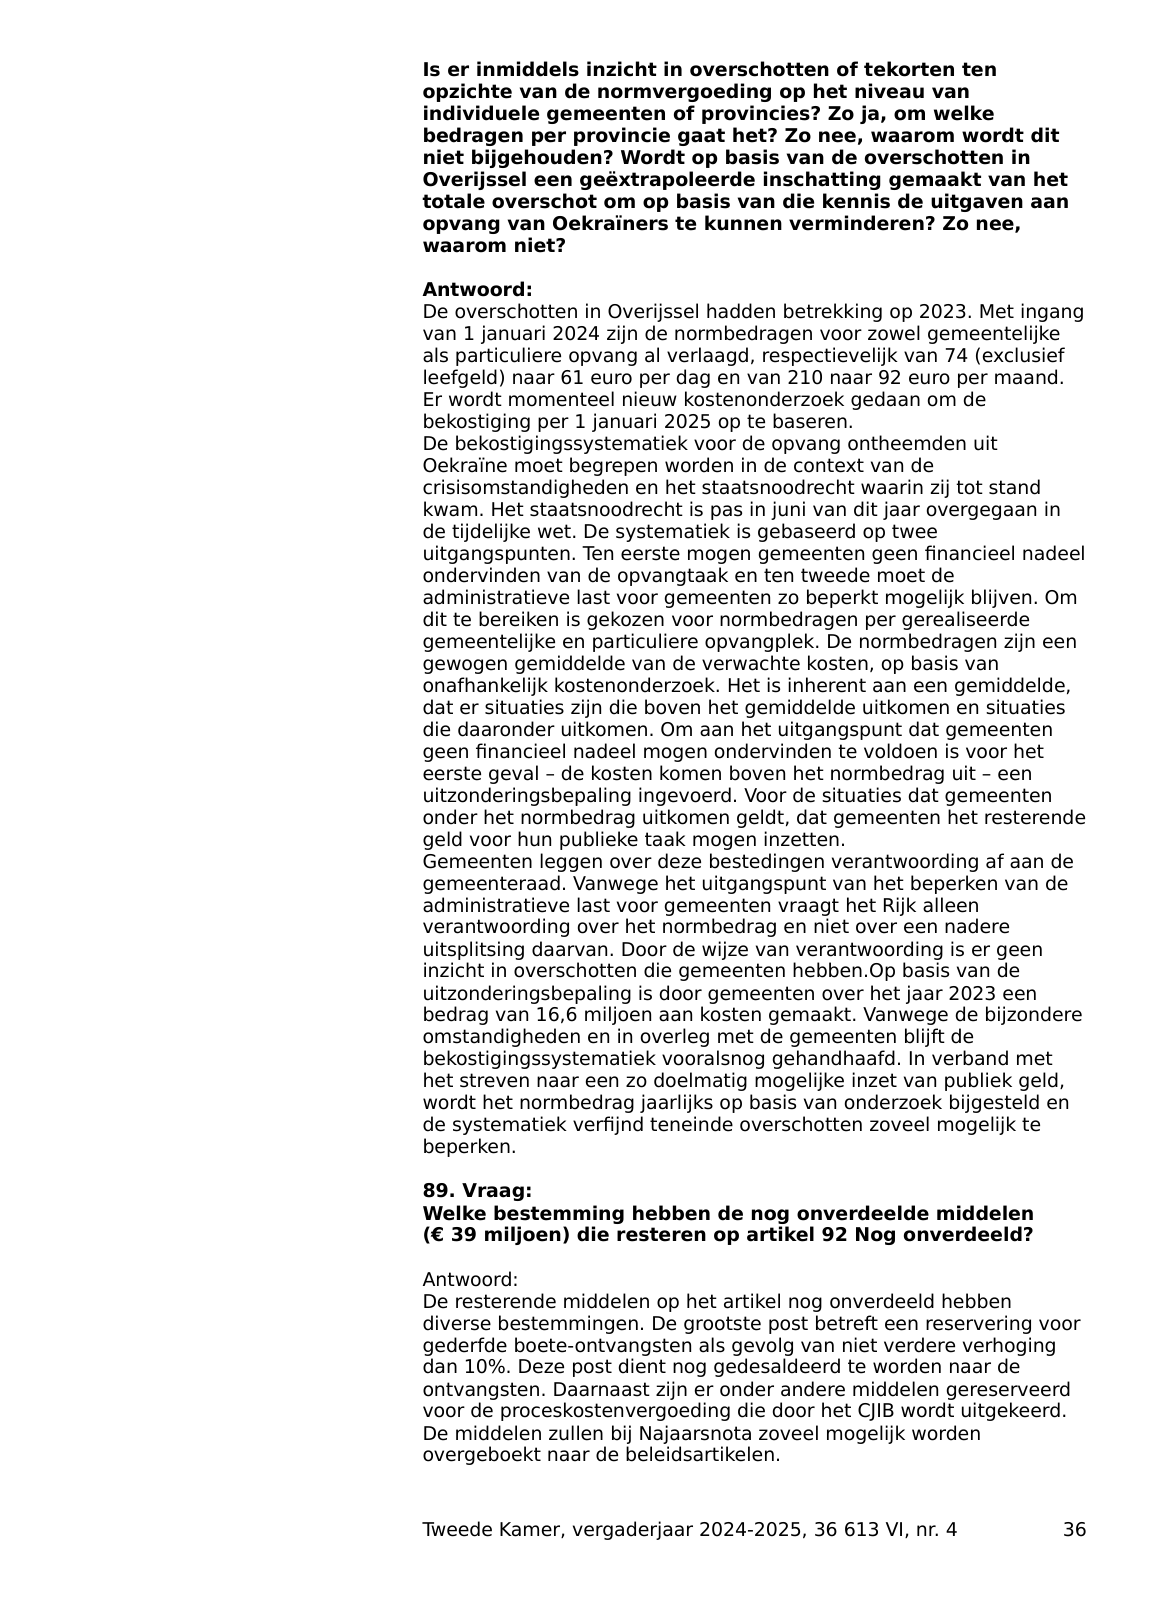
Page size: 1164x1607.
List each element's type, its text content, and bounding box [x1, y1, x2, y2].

text Gemeenten leggen over deze bestedingen verantwoording af aan de gemeenteraad. Vanwege het uitgangspunt van het beperken van de administratieve last voor gemeenten vraagt het Rijk alleen verantwoording over het normbedrag en niet over een nadere uitsplitsing daarvan. Door de wijze van verantwoording is er geen inzicht in overschotten die gemeenten hebben.Op basis van de uitzonderingsbepaling is door gemeenten over het jaar 2023 een bedrag van 16,6 miljoen aan kosten gemaakt. Vanwege de bijzondere omstandigheden en in overleg met de gemeenten blijft de bekostigingssystematiek vooralsnog gehandhaafd. In verband met het streven naar een zo doelmatig mogelijke inzet van publiek geld, wordt het normbedrag jaarlijks op basis van onderzoek bijgesteld en de systematiek verfijnd teneinde overschotten zoveel mogelijk te beperken. [422, 851, 1087, 1158]
text 89. Vraag: [422, 1180, 1087, 1202]
text Welke bestemming hebben de nog onverdeelde middelen (€ 39 miljoen) die resteren op artikel 92 Nog onverdeeld? [422, 1202, 1087, 1246]
text Antwoord: [422, 279, 1087, 301]
text Antwoord: [422, 1268, 1087, 1291]
text De resterende middelen op het artikel nog onverdeeld hebben diverse bestemmingen. De grootste post betreft een reservering voor gederfde boete-ontvangsten als gevolg van niet verdere verhoging dan 10%. Deze post dient nog gedesaldeerd te worden naar de ontvangsten. Daarnaast zijn er onder andere middelen gereserveerd voor de proceskostenvergoeding die door het CJIB wordt uitgekeerd. De middelen zullen bij Najaarsnota zoveel mogelijk worden overgeboekt naar de beleidsartikelen. [422, 1291, 1087, 1466]
text Is er inmiddels inzicht in overschotten of tekorten ten opzichte van de normvergoeding op het niveau van individuele gemeenten of provincies? Zo ja, om welke bedragen per provincie gaat het? Zo nee, waarom wordt dit niet bijgehouden? Wordt op basis van de overschotten in Overijssel een geëxtrapoleerde inschatting gemaakt van het totale overschot om op basis van die kennis de uitgaven aan opvang van Oekraïners te kunnen verminderen? Zo nee, waarom niet? [422, 59, 1087, 257]
text De overschotten in Overijssel hadden betrekking op 2023. Met ingang van 1 januari 2024 zijn de normbedragen voor zowel gemeentelijke als particuliere opvang al verlaagd, respectievelijk van 74 (exclusief leefgeld) naar 61 euro per dag en van 210 naar 92 euro per maand. Er wordt momenteel nieuw kostenonderzoek gedaan om de bekostiging per 1 januari 2025 op te baseren. [422, 301, 1087, 433]
text De bekostigingssystematiek voor de opvang ontheemden uit Oekraïne moet begrepen worden in de context van de crisisomstandigheden en het staatsnoodrecht waarin zij tot stand kwam. Het staatsnoodrecht is pas in juni van dit jaar overgegaan in de tijdelijke wet. De systematiek is gebaseerd op twee uitgangspunten. Ten eerste mogen gemeenten geen financieel nadeel ondervinden van de opvangtaak en ten tweede moet de administratieve last voor gemeenten zo beperkt mogelijk blijven. Om dit te bereiken is gekozen voor normbedragen per gerealiseerde gemeentelijke en particuliere opvangplek. De normbedragen zijn een gewogen gemiddelde van de verwachte kosten, op basis van onafhankelijk kostenonderzoek. Het is inherent aan een gemiddelde, dat er situaties zijn die boven het gemiddelde uitkomen en situaties die daaronder uitkomen. Om aan het uitgangspunt dat gemeenten geen financieel nadeel mogen ondervinden te voldoen is voor het eerste geval – de kosten komen boven het normbedrag uit – een uitzonderingsbepaling ingevoerd. Voor de situaties dat gemeenten onder het normbedrag uitkomen geldt, dat gemeenten het resterende geld voor hun publieke taak mogen inzetten. [422, 433, 1087, 851]
